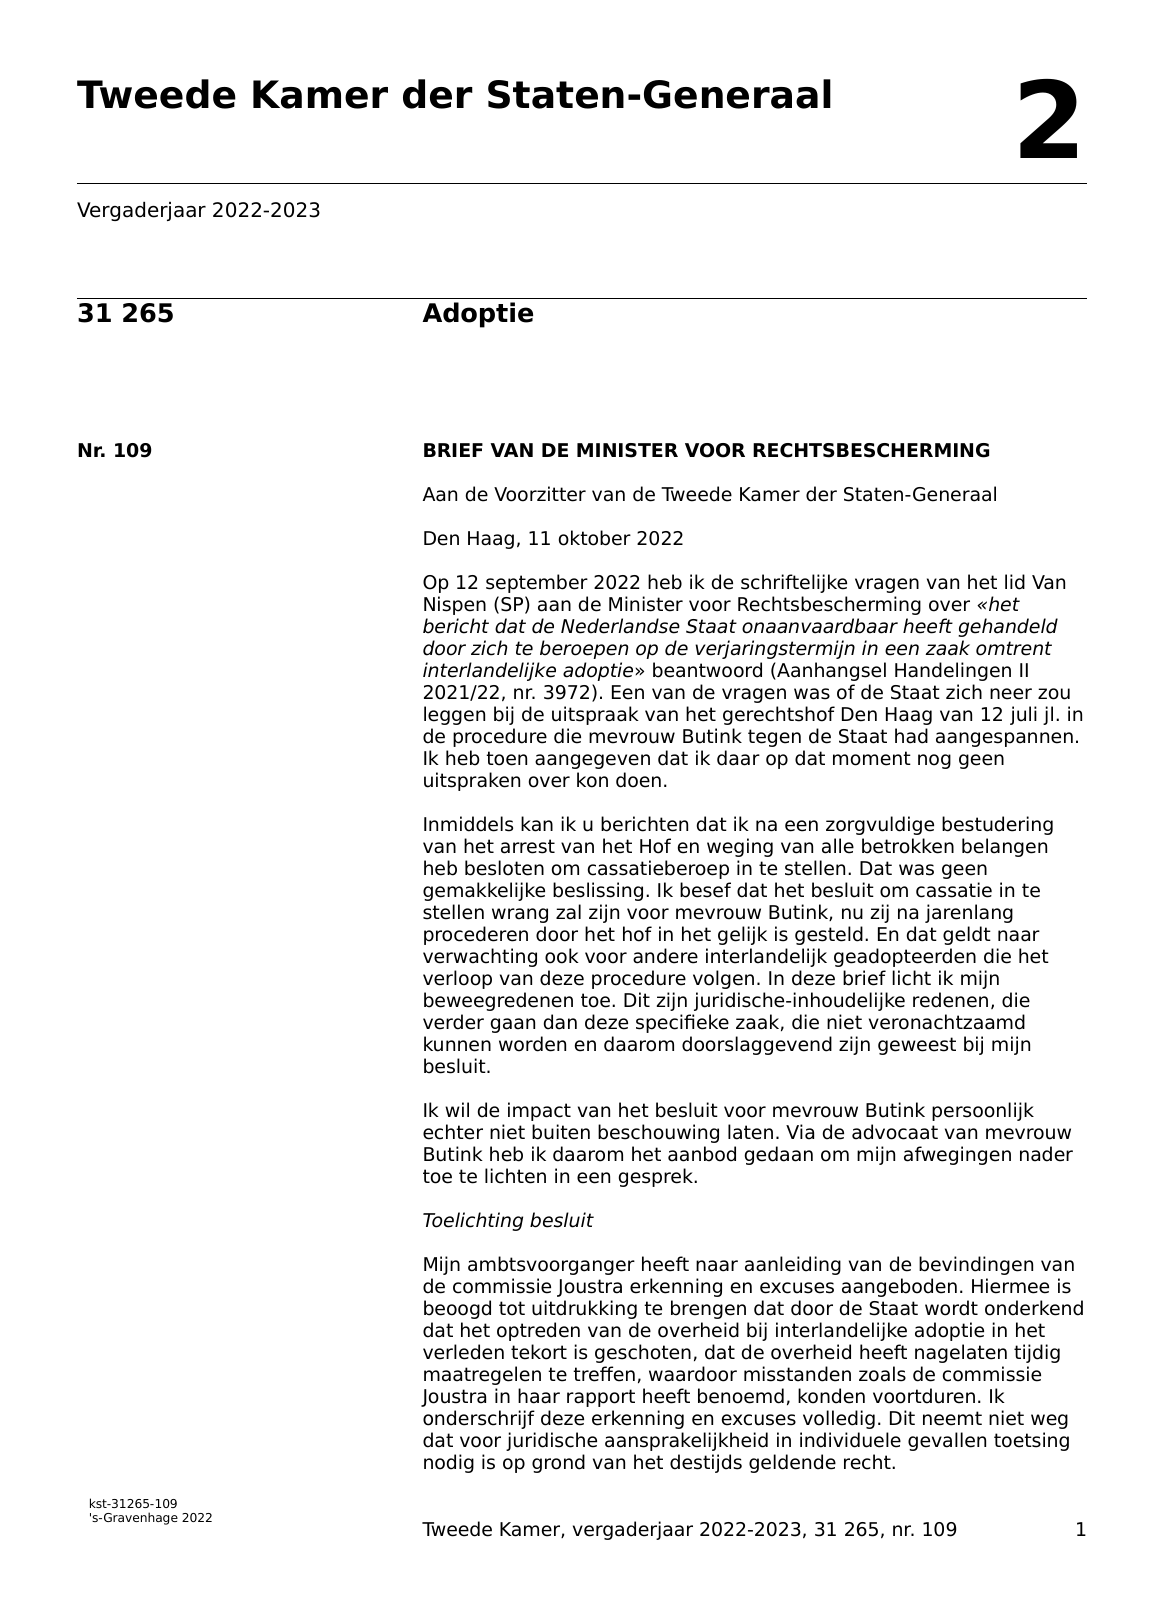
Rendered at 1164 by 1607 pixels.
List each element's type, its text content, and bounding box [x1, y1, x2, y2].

text Inmiddels kan ik u berichten dat ik na een zorgvuldige bestudering van het arrest van het Hof en weging van alle betrokken belangen heb besloten om cassatieberoep in te stellen. Dat was geen gemakkelijke beslissing. Ik besef dat het besluit om cassatie in te stellen wrang zal zijn voor mevrouw Butink, nu zij na jarenlang procederen door het hof in het gelijk is gesteld. En dat geldt naar verwachting ook voor andere interlandelijk geadopteerden die het verloop van deze procedure volgen. In deze brief licht ik mijn beweegredenen toe. Dit zijn juridische-inhoudelijke redenen, die verder gaan dan deze specifieke zaak, die niet veronachtzaamd kunnen worden en daarom doorslaggevend zijn geweest bij mijn besluit. [422, 814, 1087, 1078]
text Op 12 september 2022 heb ik de schriftelijke vragen van het lid Van Nispen (SP) aan de Minister voor Rechtsbescherming over «het bericht dat de Nederlandse Staat onaanvaardbaar heeft gehandeld door zich te beroepen op de verjaringstermijn in een zaak omtrent interlandelijke adoptie» beantwoord (Aanhangsel Handelingen II 2021/22, nr. 3972). Een van de vragen was of de Staat zich neer zou leggen bij de uitspraak van het gerechtshof Den Haag van 12 juli jl. in de procedure die mevrouw Butink tegen de Staat had aangespannen. Ik heb toen aangegeven dat ik daar op dat moment nog geen uitspraken over kon doen. [422, 572, 1087, 792]
text kst-31265-109 [88, 1497, 323, 1511]
table_cell Vergaderjaar 2022-2023 [77, 184, 1087, 298]
text Mijn ambtsvoorganger heeft naar aanleiding van de bevindingen van de commissie Joustra erkenning en excuses aangeboden. Hiermee is beoogd tot uitdrukking te brengen dat door de Staat wordt onderkend dat het optreden van de overheid bij interlandelijke adoptie in het verleden tekort is geschoten, dat de overheid heeft nagelaten tijdig maatregelen te treffen, waardoor misstanden zoals de commissie Joustra in haar rapport heeft benoemd, konden voortduren. Ik onderschrijf deze erkenning en excuses volledig. Dit neemt niet weg dat voor juridische aansprakelijkheid in individuele gevallen toetsing nodig is op grond van het destijds geldende recht. [422, 1254, 1087, 1474]
table_header Tweede Kamer der Staten-Generaal [77, 59, 886, 183]
subtitle Nr. 109 BRIEF VAN DE MINISTER VOOR RECHTSBESCHERMING [77, 440, 1087, 462]
text Aan de Voorzitter van de Tweede Kamer der Staten-Generaal [422, 484, 1087, 506]
text Den Haag, 11 oktober 2022 [422, 528, 1087, 550]
subtitle Toelichting besluit [422, 1210, 1087, 1232]
subtitle 31 265 Adoptie [77, 299, 1087, 329]
table_header 2 [886, 59, 1087, 183]
text Ik wil de impact van het besluit voor mevrouw Butink persoonlijk echter niet buiten beschouwing laten. Via de advocaat van mevrouw Butink heb ik daarom het aanbod gedaan om mijn afwegingen nader toe te lichten in een gesprek. [422, 1100, 1087, 1188]
text 's-Gravenhage 2022 [88, 1511, 323, 1525]
